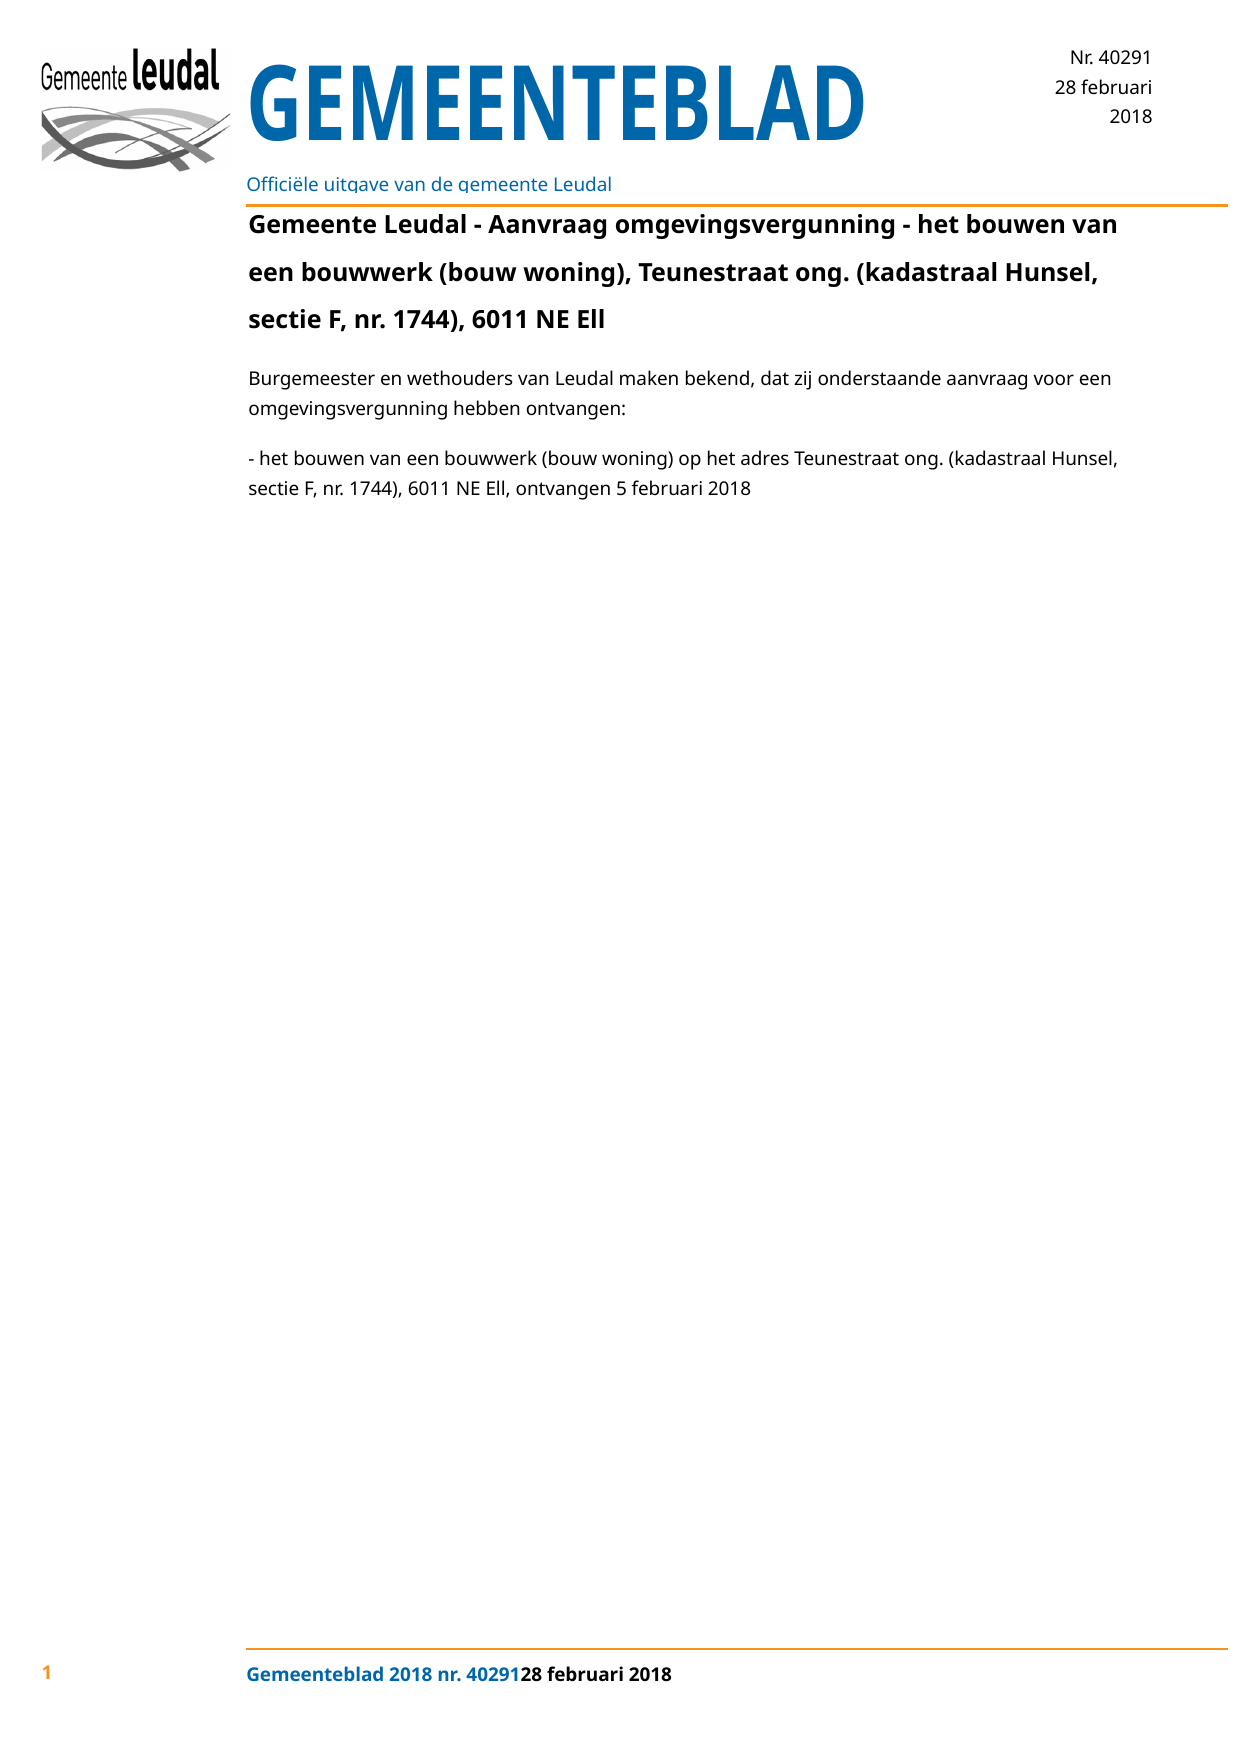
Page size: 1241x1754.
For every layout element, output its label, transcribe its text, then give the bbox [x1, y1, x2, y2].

text Gemeente Leudal - Aanvraag omgevingsvergunning - het bouwen van een bouwwerk (bouw woning), Teunestraat ong. (kadastraal Hunsel, sectie F, nr. 1744), 6011 NE Ell [248, 207, 1152, 336]
picture [41, 47, 231, 172]
text Burgemeester en wethouders van Leudal maken bekend, dat zij onderstaande aanvraag voor een omgevingsvergunning hebben ontvangen: [248, 366, 1152, 421]
text - het bouwen van een bouwwerk (bouw woning) op het adres Teunestraat ong. (kadastraal Hunsel, sectie F, nr. 1744), 6011 NE Ell, ontvangen 5 februari 2018 [248, 446, 1152, 501]
